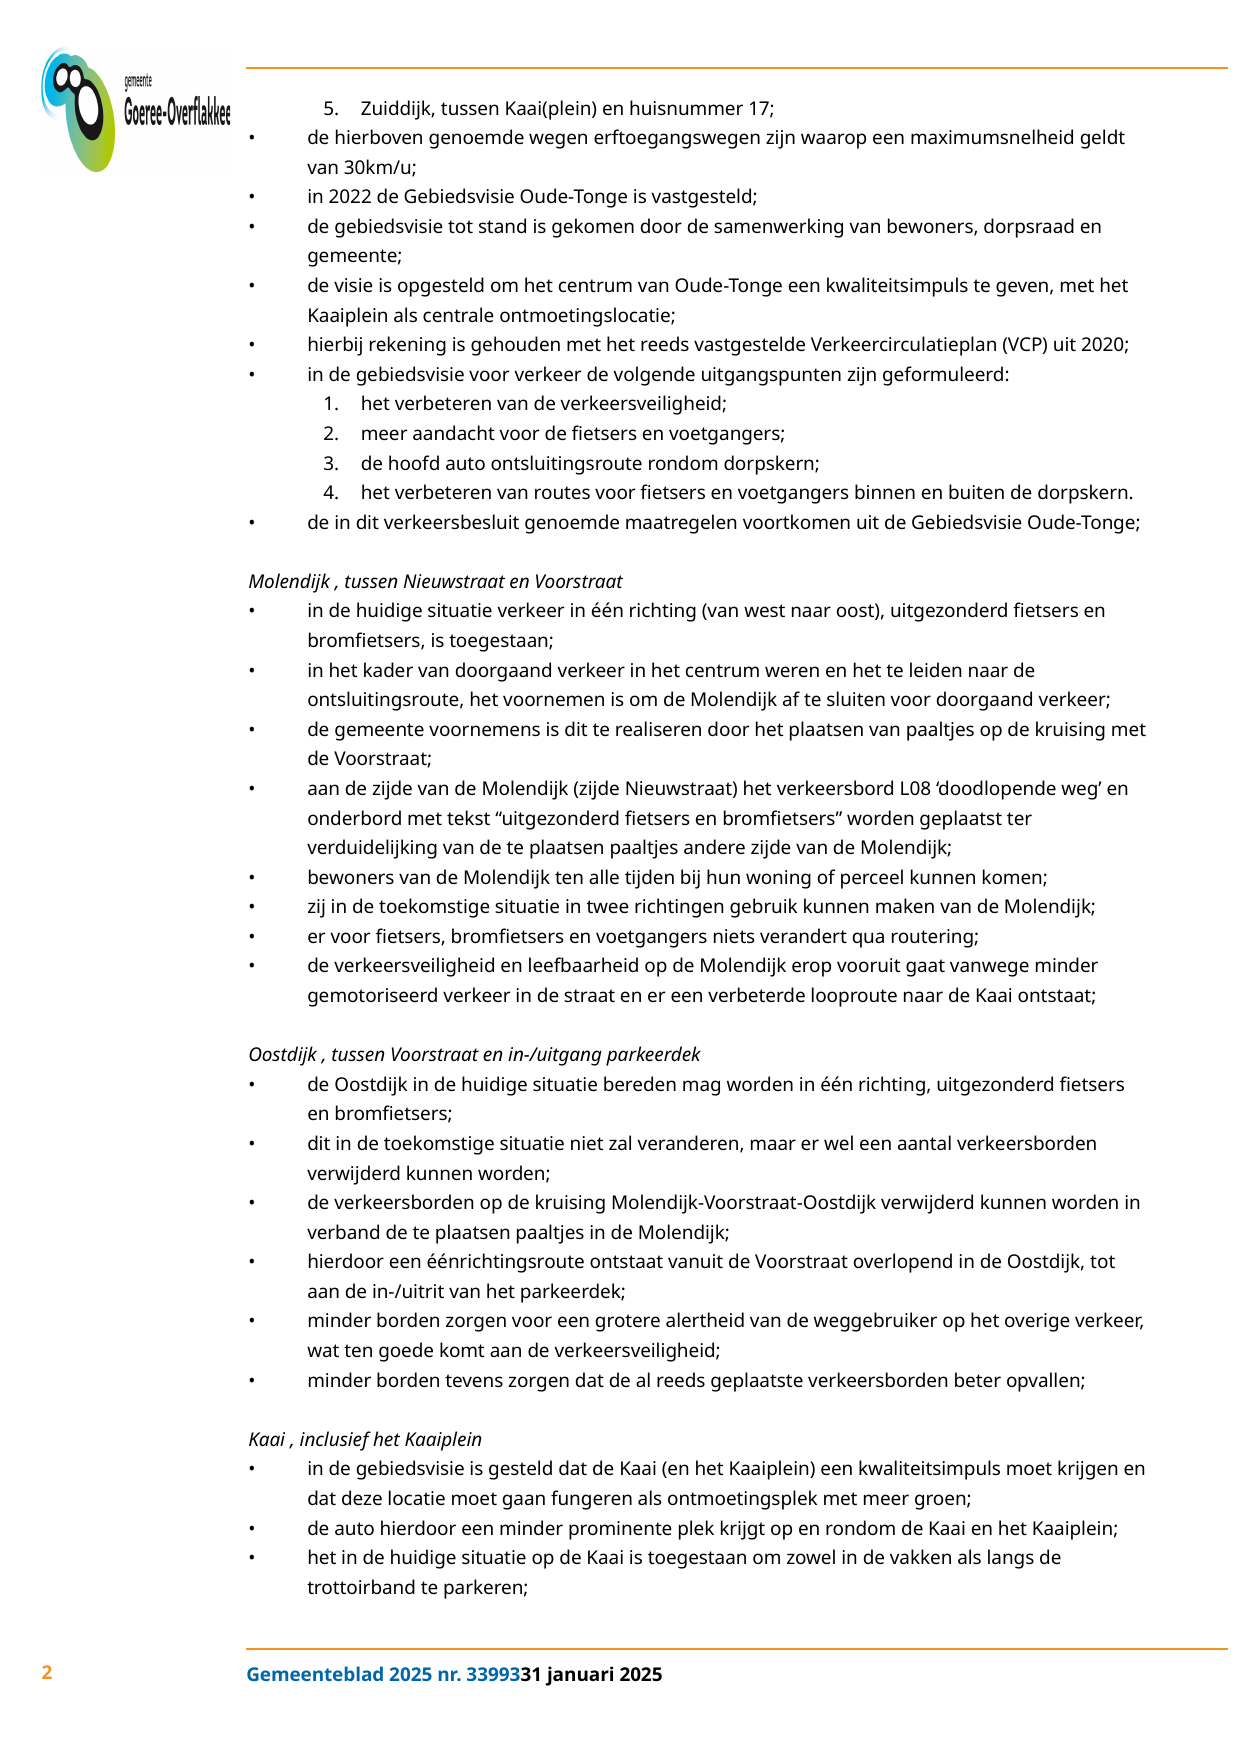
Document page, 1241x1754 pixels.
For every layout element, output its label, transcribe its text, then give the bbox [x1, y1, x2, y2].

list het in de huidige situatie op de Kaai is toegestaan om zowel in de vakken als langs de trottoirband te parkeren; [248, 1544, 1152, 1600]
list in de gebiedsvisie is gesteld dat de Kaai (en het Kaaiplein) een kwaliteitsimpuls moet krijgen en dat deze locatie moet gaan fungeren als ontmoetingsplek met meer groen; [248, 1456, 1152, 1511]
list de visie is opgesteld om het centrum van Oude-Tonge een kwaliteitsimpuls te geven, met het Kaaiplein als centrale ontmoetingslocatie; [248, 272, 1152, 328]
text Oostdijk , tussen Voorstraat en in-/uitgang parkeerdek [248, 1041, 1152, 1067]
list in het kader van doorgaand verkeer in het centrum weren en het te leiden naar de ontsluitingsroute, het voornemen is om de Molendijk af te sluiten voor doorgaand verkeer; [248, 657, 1152, 712]
list Zuiddijk, tussen Kaai(plein) en huisnummer 17; [323, 95, 1152, 121]
list zij in de toekomstige situatie in twee richtingen gebruik kunnen maken van de Molendijk; [248, 893, 1152, 919]
list minder borden tevens zorgen dat de al reeds geplaatste verkeersborden beter opvallen; [248, 1367, 1152, 1393]
list meer aandacht voor de fietsers en voetgangers; [323, 420, 1152, 446]
list het verbeteren van routes voor fietsers en voetgangers binnen en buiten de dorpskern. [323, 479, 1152, 505]
list in de huidige situatie verkeer in één richting (van west naar oost), uitgezonderd fietsers en bromfietsers, is toegestaan; [248, 598, 1152, 653]
list er voor fietsers, bromfietsers en voetgangers niets verandert qua routering; [248, 923, 1152, 949]
list de auto hierdoor een minder prominente plek krijgt op en rondom de Kaai en het Kaaiplein; [248, 1515, 1152, 1541]
text Molendijk , tussen Nieuwstraat en Voorstraat [248, 568, 1152, 594]
list de in dit verkeersbesluit genoemde maatregelen voortkomen uit de Gebiedsvisie Oude-Tonge; [248, 509, 1152, 535]
picture [41, 47, 231, 172]
list aan de zijde van de Molendijk (zijde Nieuwstraat) het verkeersbord L08 ‘doodlopende weg’ en onderbord met tekst “uitgezonderd fietsers en bromfietsers” worden geplaatst ter verduidelijking van de te plaatsen paaltjes andere zijde van de Molendijk; [248, 775, 1152, 860]
list hierbij rekening is gehouden met het reeds vastgestelde Verkeercirculatieplan (VCP) uit 2020; [248, 331, 1152, 357]
list de gemeente voornemens is dit te realiseren door het plaatsen van paaltjes op de kruising met de Voorstraat; [248, 716, 1152, 771]
list de gebiedsvisie tot stand is gekomen door de samenwerking van bewoners, dorpsraad en gemeente; [248, 213, 1152, 268]
list in 2022 de Gebiedsvisie Oude-Tonge is vastgesteld; [248, 183, 1152, 209]
list de verkeersborden op de kruising Molendijk-Voorstraat-Oostdijk verwijderd kunnen worden in verband de te plaatsen paaltjes in de Molendijk; [248, 1189, 1152, 1245]
list de verkeersveiligheid en leefbaarheid op de Molendijk erop vooruit gaat vanwege minder gemotoriseerd verkeer in de straat en er een verbeterde looproute naar de Kaai ontstaat; [248, 953, 1152, 1008]
list dit in de toekomstige situatie niet zal veranderen, maar er wel een aantal verkeersborden verwijderd kunnen worden; [248, 1130, 1152, 1186]
list minder borden zorgen voor een grotere alertheid van de weggebruiker op het overige verkeer, wat ten goede komt aan de verkeersveiligheid; [248, 1308, 1152, 1363]
list in de gebiedsvisie voor verkeer de volgende uitgangspunten zijn geformuleerd: [248, 361, 1152, 387]
list het verbeteren van de verkeersveiligheid; [323, 391, 1152, 416]
list de hierboven genoemde wegen erftoegangswegen zijn waarop een maximumsnelheid geldt van 30km/u; [248, 124, 1152, 180]
list hierdoor een éénrichtingsroute ontstaat vanuit de Voorstraat overlopend in de Oostdijk, tot aan de in-/uitrit van het parkeerdek; [248, 1248, 1152, 1304]
text Kaai , inclusief het Kaaiplein [248, 1426, 1152, 1452]
list de hoofd auto ontsluitingsroute rondom dorpskern; [323, 450, 1152, 476]
list bewoners van de Molendijk ten alle tijden bij hun woning of perceel kunnen komen; [248, 864, 1152, 890]
list de Oostdijk in de huidige situatie bereden mag worden in één richting, uitgezonderd fietsers en bromfietsers; [248, 1071, 1152, 1126]
